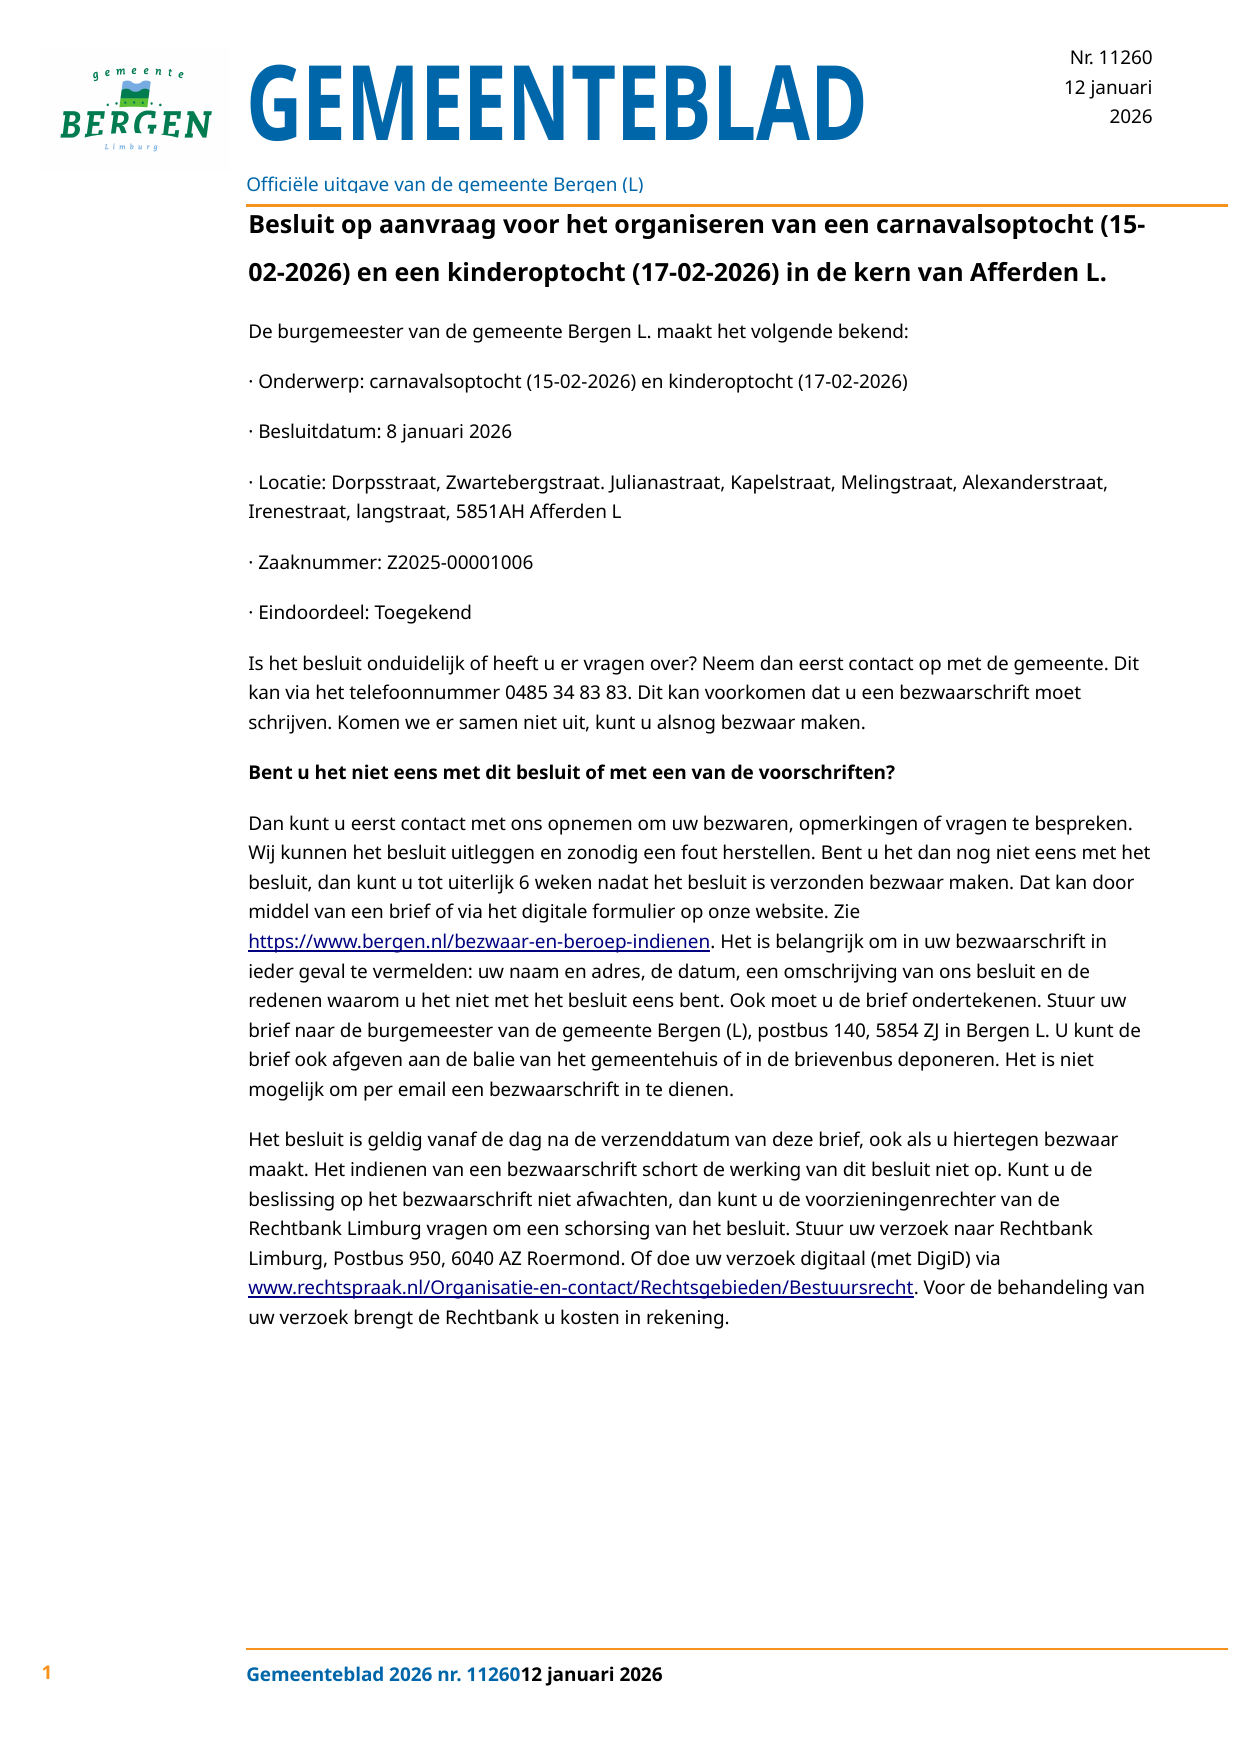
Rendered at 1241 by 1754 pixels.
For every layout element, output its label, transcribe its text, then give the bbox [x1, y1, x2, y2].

text · Zaaknummer: Z2025-00001006 [248, 549, 1152, 575]
text · Onderwerp: carnavalsoptocht (15-02-2026) en kinderoptocht (17-02-2026) [248, 368, 1152, 394]
text Bent u het niet eens met dit besluit of met een van de voorschriften? [248, 759, 1152, 785]
text · Besluitdatum: 8 januari 2026 [248, 419, 1152, 444]
text Is het besluit onduidelijk of heeft u er vragen over? Neem dan eerst contact op met de gemeente. Dit kan via het telefoonnummer 0485 34 83 83. Dit kan voorkomen dat u een bezwaarschrift moet schrijven. Komen we er samen niet uit, kunt u alsnog bezwaar maken. [248, 650, 1152, 735]
text · Locatie: Dorpsstraat, Zwartebergstraat. Julianastraat, Kapelstraat, Melingstraat, Alexanderstraat, Irenestraat, langstraat, 5851AH Afferden L [248, 469, 1152, 524]
text Dan kunt u eerst contact met ons opnemen om uw bezwaren, opmerkingen of vragen te bespreken. Wij kunnen het besluit uitleggen en zonodig een fout herstellen. Bent u het dan nog niet eens met het besluit, dan kunt u tot uiterlijk 6 weken nadat het besluit is verzonden bezwaar maken. Dat kan door middel van een brief of via het digitale formulier op onze website. Zie https://www.bergen.nl/bezwaar-en-beroep-indienen. Het is belangrijk om in uw bezwaarschrift in ieder geval te vermelden: uw naam en adres, de datum, een omschrijving van ons besluit en de redenen waarom u het niet met het besluit eens bent. Ook moet u de brief ondertekenen. Stuur uw brief naar de burgemeester van de gemeente Bergen (L), postbus 140, 5854 ZJ in Bergen L. U kunt de brief ook afgeven aan de balie van het gemeentehuis of in de brievenbus deponeren. Het is niet mogelijk om per email een bezwaarschrift in te dienen. [248, 810, 1152, 1102]
text De burgemeester van de gemeente Bergen L. maakt het volgende bekend: [248, 318, 1152, 344]
text Besluit op aanvraag voor het organiseren van een carnavalsoptocht (15-02-2026) en een kinderoptocht (17-02-2026) in de kern van Afferden L. [248, 207, 1152, 288]
picture [41, 47, 231, 172]
text · Eindoordeel: Toegekend [248, 599, 1152, 625]
text Het besluit is geldig vanaf de dag na de verzenddatum van deze brief, ook als u hiertegen bezwaar maakt. Het indienen van een bezwaarschrift schort de werking van dit besluit niet op. Kunt u de beslissing op het bezwaarschrift niet afwachten, dan kunt u de voorzieningenrechter van de Rechtbank Limburg vragen om een schorsing van het besluit. Stuur uw verzoek naar Rechtbank Limburg, Postbus 950, 6040 AZ Roermond. Of doe uw verzoek digitaal (met DigiD) via www.rechtspraak.nl/Organisatie-en-contact/Rechtsgebieden/Bestuursrecht. Voor de behandeling van uw verzoek brengt de Rechtbank u kosten in rekening. [248, 1127, 1152, 1330]
